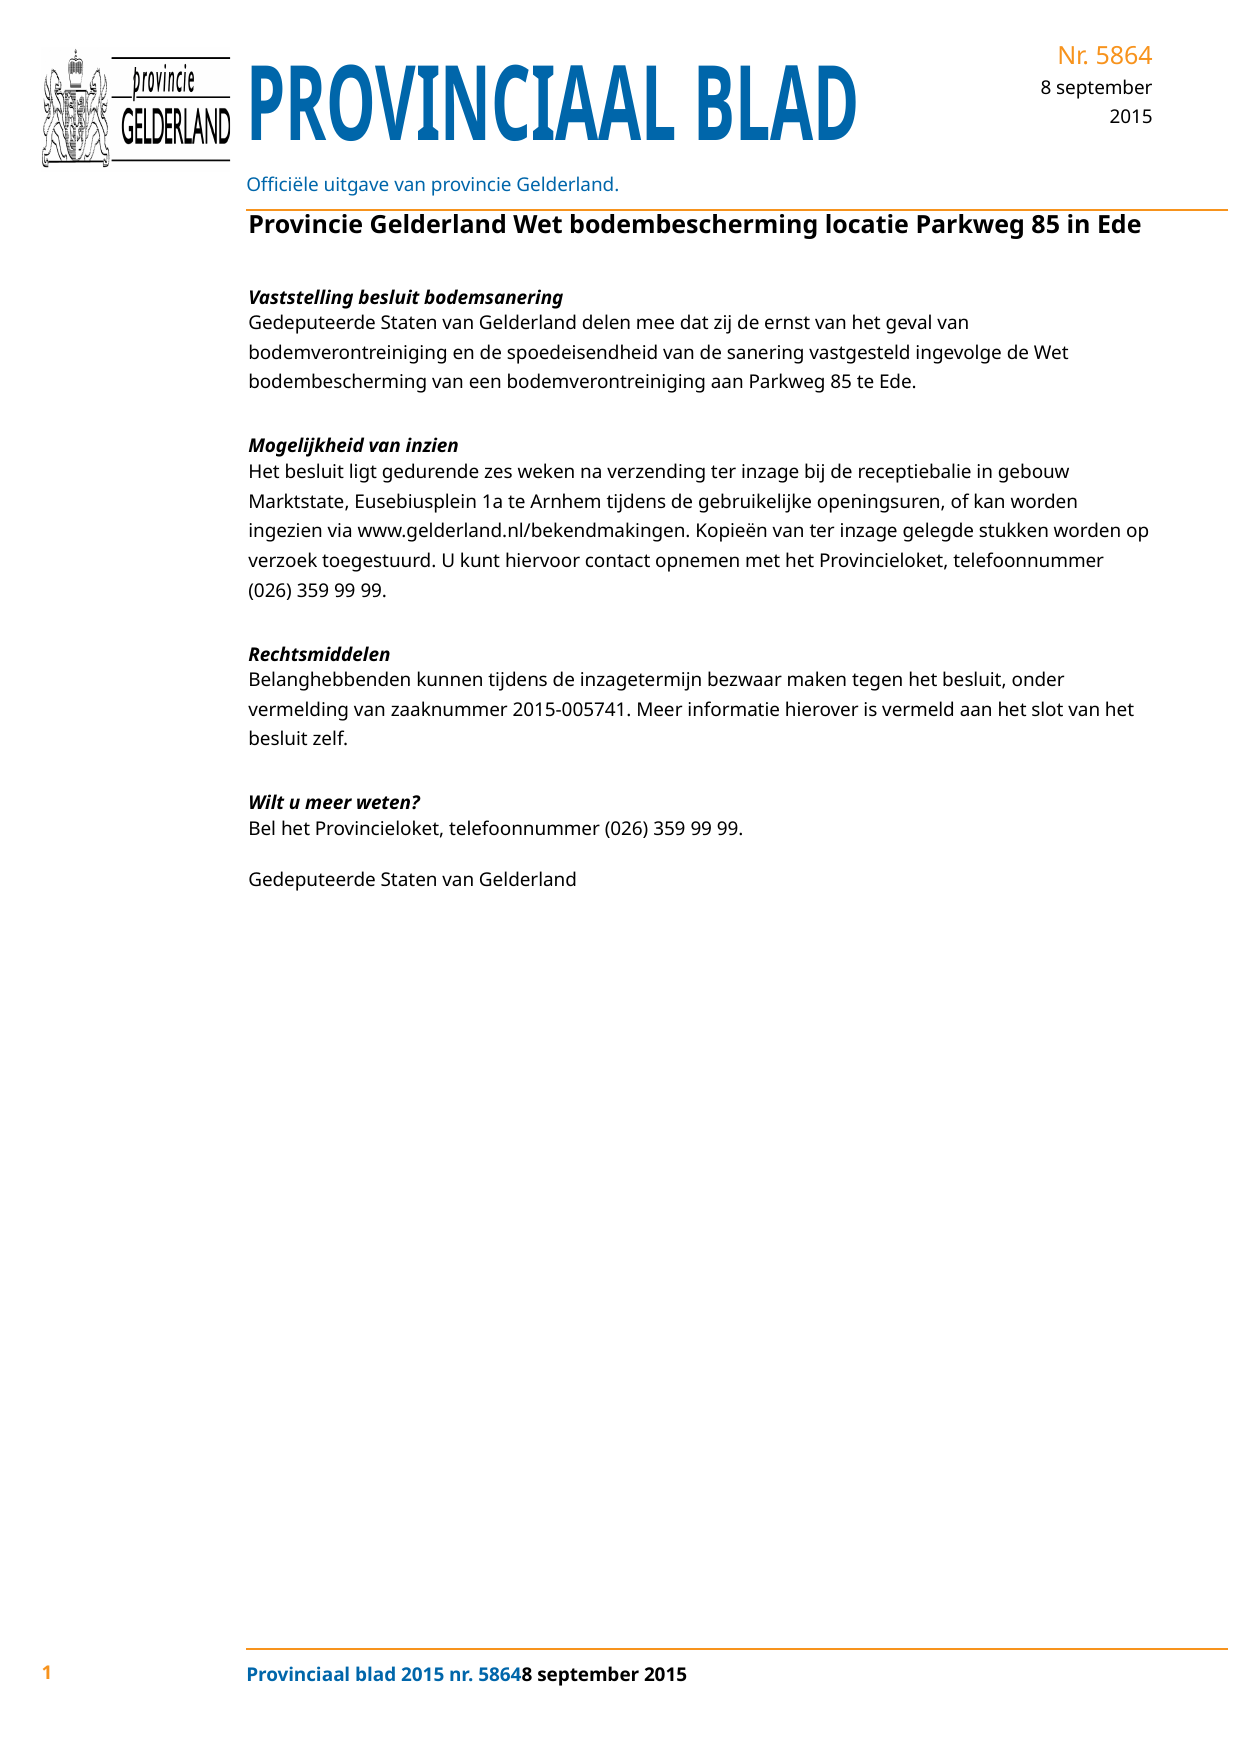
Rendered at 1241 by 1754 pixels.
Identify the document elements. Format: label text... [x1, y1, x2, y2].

picture [41, 47, 231, 172]
text Bel het Provincieloket, telefoonnummer (026) 359 99 99. [248, 815, 1152, 841]
text Het besluit ligt gedurende zes weken na verzending ter inzage bij de receptiebalie in gebouw Marktstate, Eusebiusplein 1a te Arnhem tijdens de gebruikelijke openingsuren, of kan worden ingezien via www.gelderland.nl/bekendmakingen. Kopieën van ter inzage gelegde stukken worden op verzoek toegestuurd. U kunt hiervoor contact opnemen met het Provincieloket, telefoonnummer (026) 359 99 99. [248, 458, 1152, 602]
text Provincie Gelderland Wet bodembescherming locatie Parkweg 85 in Ede [248, 211, 1152, 241]
text Gedeputeerde Staten van Gelderland [248, 866, 1152, 891]
text Belanghebbenden kunnen tijdens de inzagetermijn bezwaar maken tegen het besluit, onder vermelding van zaaknummer 2015-005741. Meer informatie hierover is vermeld aan het slot van het besluit zelf. [248, 666, 1152, 751]
text Rechtsmiddelen [248, 641, 1152, 666]
text Gedeputeerde Staten van Gelderland delen mee dat zij de ernst van het geval van bodemverontreiniging en de spoedeisendheid van de sanering vastgesteld ingevolge de Wet bodembescherming van een bodemverontreiniging aan Parkweg 85 te Ede. [248, 309, 1152, 394]
text Wilt u meer weten? [248, 789, 1152, 815]
text Vaststelling besluit bodemsanering [248, 284, 1152, 309]
text Mogelijkheid van inzien [248, 433, 1152, 458]
